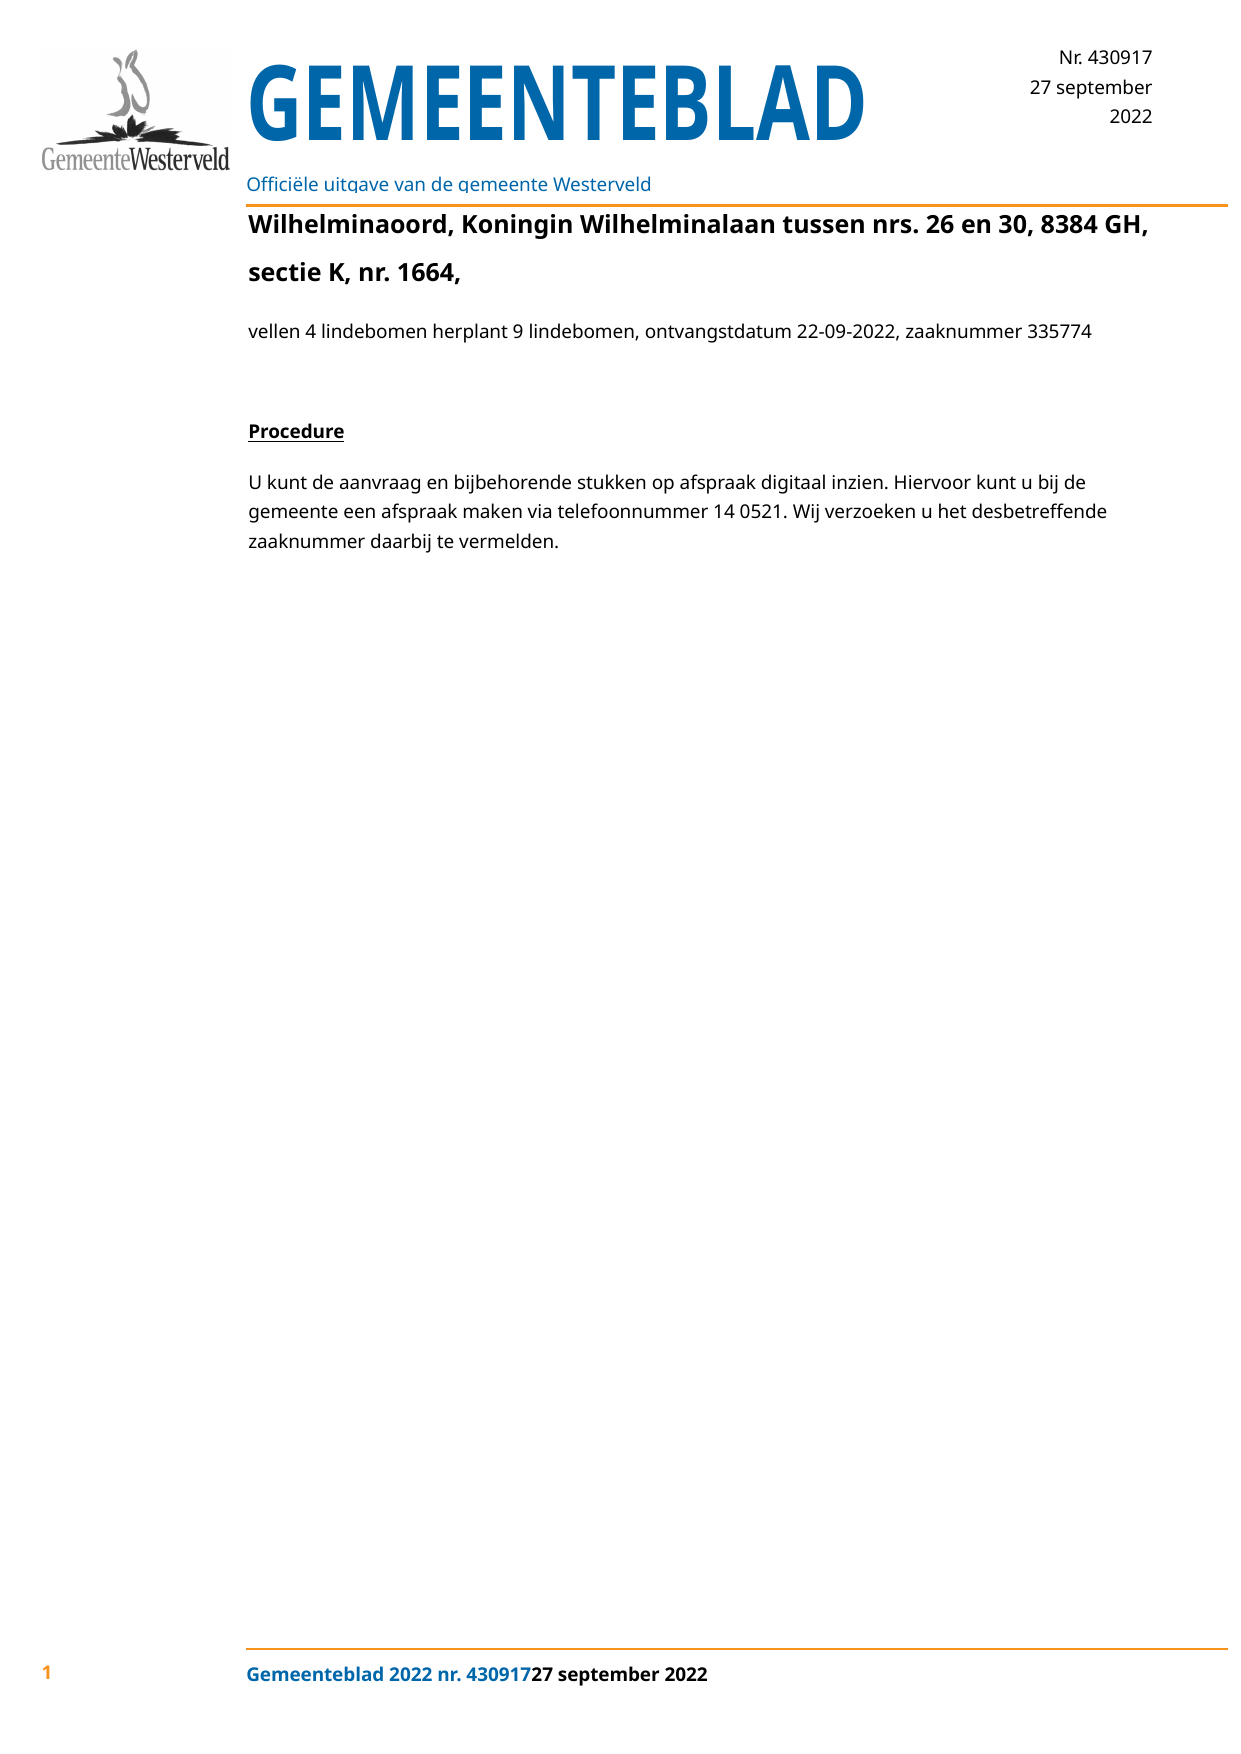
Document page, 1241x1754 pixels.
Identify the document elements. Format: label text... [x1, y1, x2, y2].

text Wilhelminaoord, Koningin Wilhelminalaan tussen nrs. 26 en 30, 8384 GH, sectie K, nr. 1664, [248, 207, 1152, 288]
text U kunt de aanvraag en bijbehorende stukken op afspraak digitaal inzien. Hiervoor kunt u bij de gemeente een afspraak maken via telefoonnummer 14 0521. Wij verzoeken u het desbetreffende zaaknummer daarbij te vermelden. [248, 469, 1152, 554]
text vellen 4 lindebomen herplant 9 lindebomen, ontvangstdatum 22-09-2022, zaaknummer 335774 [248, 318, 1152, 344]
text Procedure [248, 419, 1152, 444]
picture [41, 47, 231, 172]
